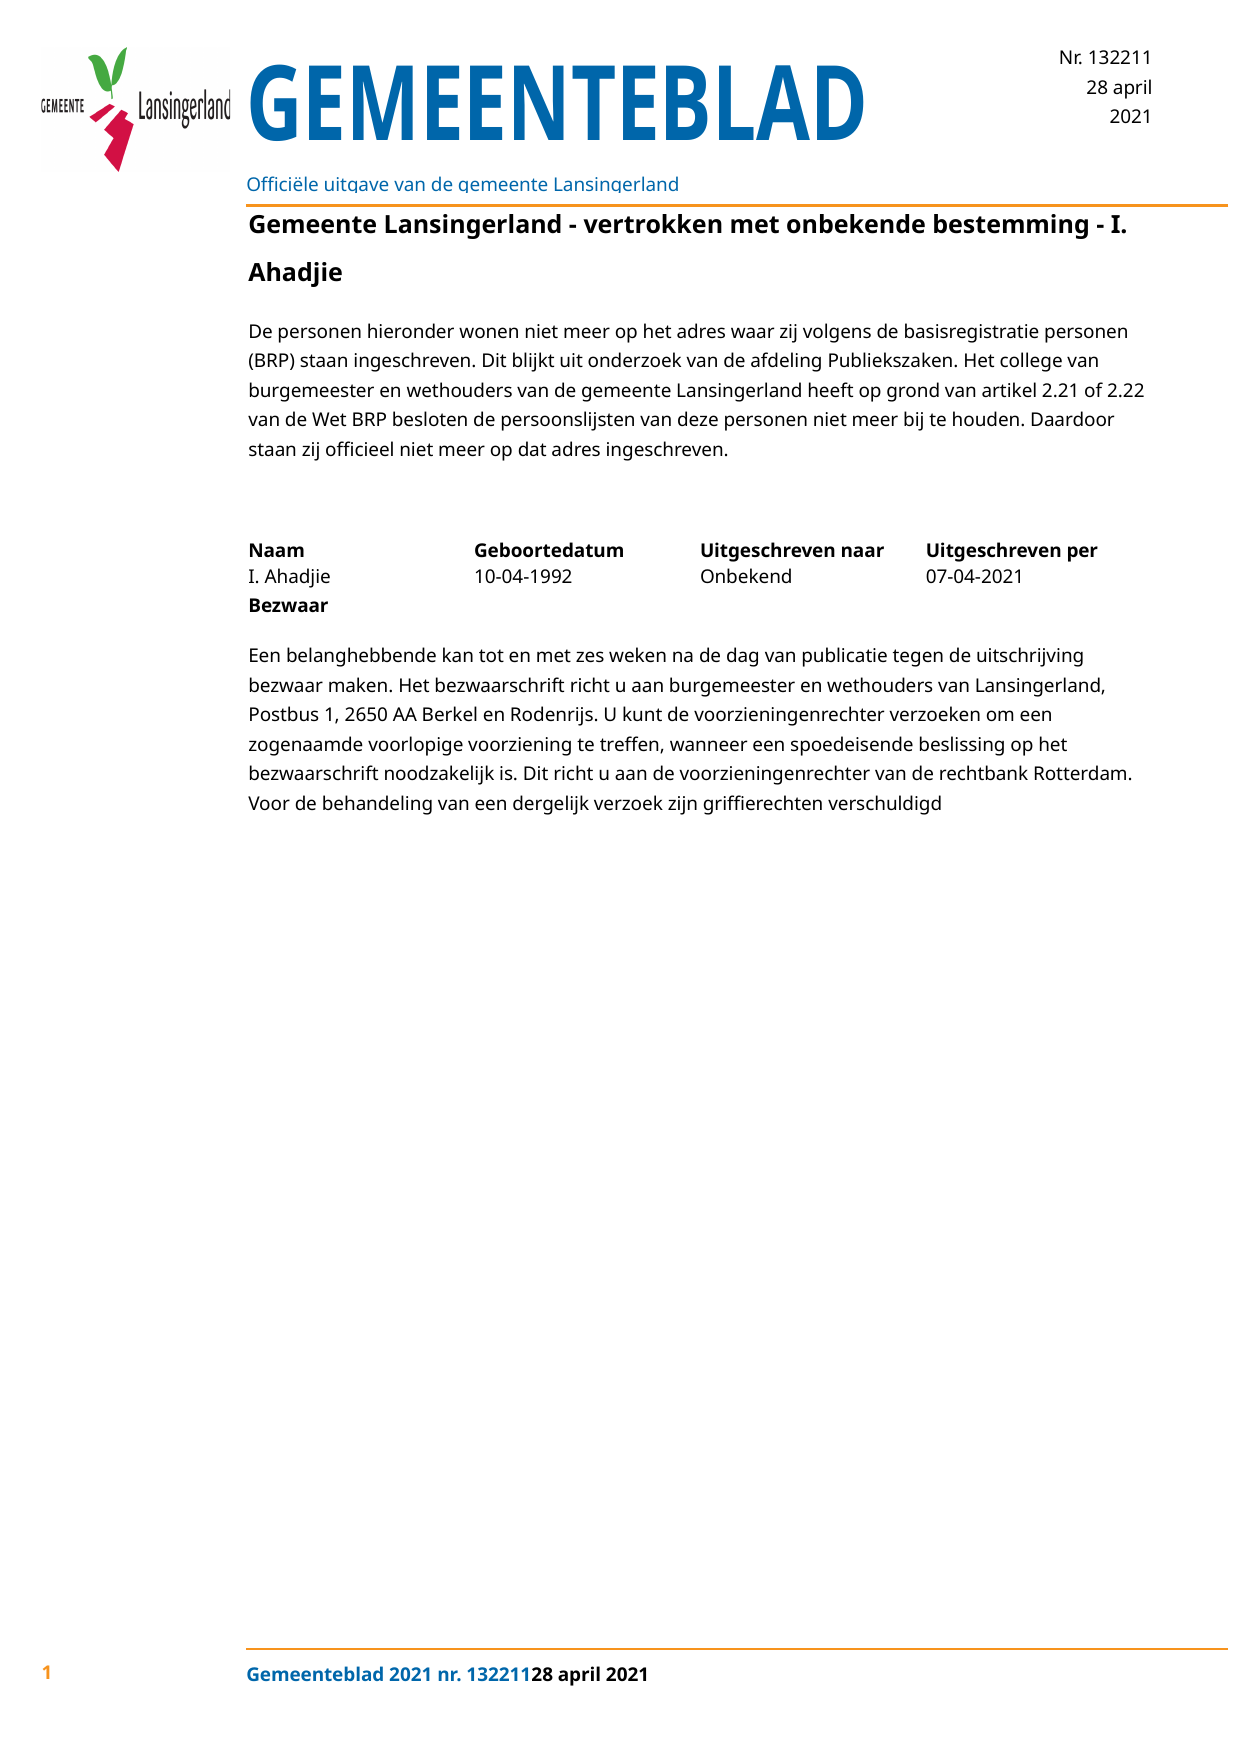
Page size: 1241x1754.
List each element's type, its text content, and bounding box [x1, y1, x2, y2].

text Gemeente Lansingerland - vertrokken met onbekende bestemming - I. Ahadjie [248, 207, 1152, 288]
table_header Geboortedatum [474, 537, 700, 563]
text Bezwaar [248, 592, 1152, 618]
text Een belanghebbende kan tot en met zes weken na de dag van publicatie tegen de uitschrijving bezwaar maken. Het bezwaarschrift richt u aan burgemeester en wethouders van Lansingerland, Postbus 1, 2650 AA Berkel en Rodenrijs. U kunt de voorzieningenrechter verzoeken om een zogenaamde voorlopige voorziening te treffen, wanneer een spoedeisende beslissing op het bezwaarschrift noodzakelijk is. Dit richt u aan de voorzieningenrechter van de rechtbank Rotterdam. Voor de behandeling van een dergelijk verzoek zijn griffierechten verschuldigd [248, 642, 1152, 816]
table_cell 07-04-2021 [926, 563, 1152, 589]
table_header Uitgeschreven per [926, 537, 1152, 563]
table_cell Onbekend [700, 563, 926, 589]
table_cell I. Ahadjie [248, 563, 474, 589]
table_header Uitgeschreven naar [700, 537, 926, 563]
text De personen hieronder wonen niet meer op het adres waar zij volgens de basisregistratie personen (BRP) staan ingeschreven. Dit blijkt uit onderzoek van de afdeling Publiekszaken. Het college van burgemeester en wethouders van de gemeente Lansingerland heeft op grond van artikel 2.21 of 2.22 van de Wet BRP besloten de persoonslijsten van deze personen niet meer bij te houden. Daardoor staan zij officieel niet meer op dat adres ingeschreven. [248, 318, 1152, 462]
table_header Naam [248, 537, 474, 563]
table_cell 10-04-1992 [474, 563, 700, 589]
picture [41, 47, 231, 172]
